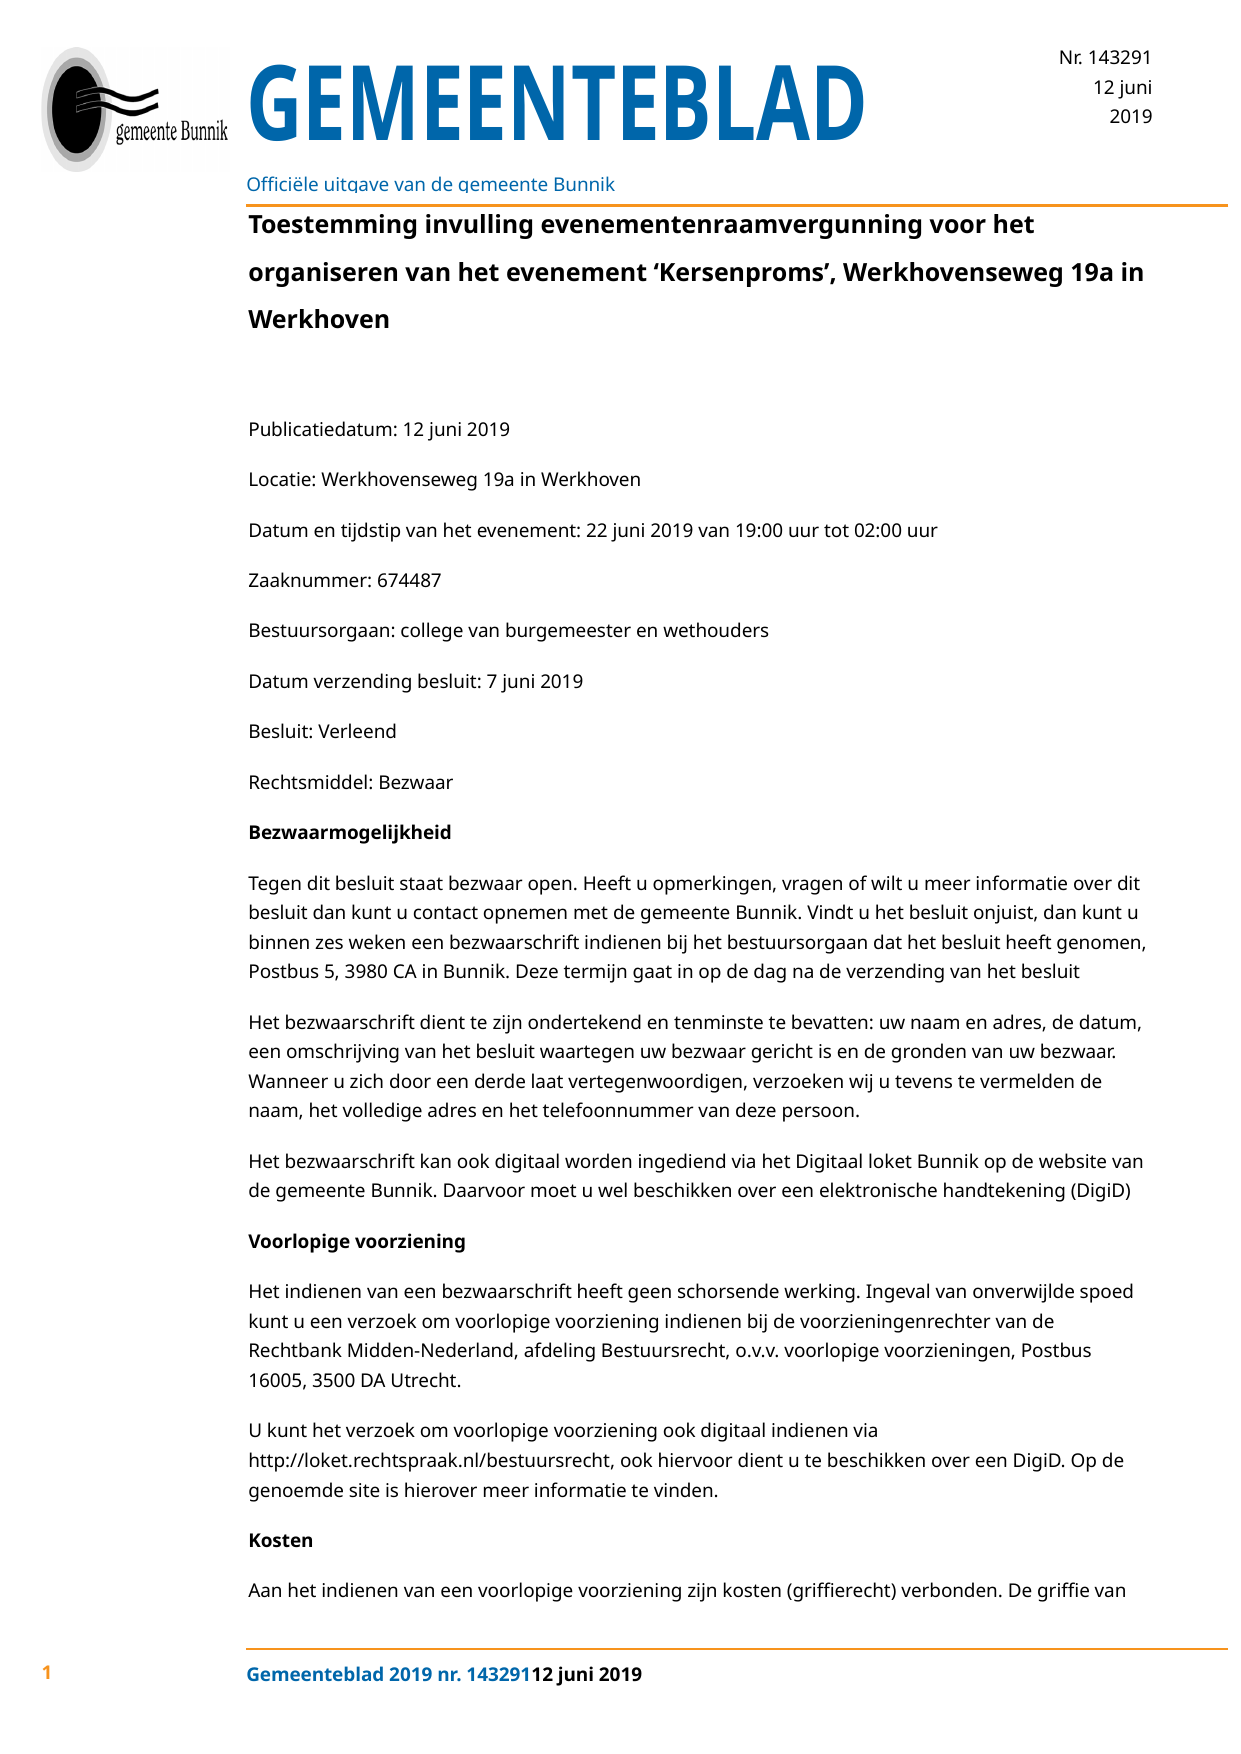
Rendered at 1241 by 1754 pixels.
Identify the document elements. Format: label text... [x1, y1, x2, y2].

text Locatie: Werkhovenseweg 19a in Werkhoven [248, 466, 1152, 492]
text Het bezwaarschrift kan ook digitaal worden ingediend via het Digitaal loket Bunnik op de website van de gemeente Bunnik. Daarvoor moet u wel beschikken over een elektronische handtekening (DigiD) [248, 1148, 1152, 1203]
text Voorlopige voorziening [248, 1228, 1152, 1254]
text Zaaknummer: 674487 [248, 567, 1152, 593]
text Datum verzending besluit: 7 juni 2019 [248, 668, 1152, 694]
text Kosten [248, 1527, 1152, 1553]
text Aan het indienen van een voorlopige voorziening zijn kosten (griffierecht) verbonden. De griffie van [248, 1578, 1152, 1603]
text Publicatiedatum: 12 juni 2019 [248, 416, 1152, 442]
text Bestuursorgaan: college van burgemeester en wethouders [248, 618, 1152, 643]
picture [41, 47, 231, 172]
text Datum en tijdstip van het evenement: 22 juni 2019 van 19:00 uur tot 02:00 uur [248, 517, 1152, 542]
text Bezwaarmogelijkheid [248, 819, 1152, 845]
text U kunt het verzoek om voorlopige voorziening ook digitaal indienen via http://loket.rechtspraak.nl/bestuursrecht, ook hiervoor dient u te beschikken over een DigiD. Op de genoemde site is hierover meer informatie te vinden. [248, 1418, 1152, 1502]
text Besluit: Verleend [248, 718, 1152, 744]
text Toestemming invulling evenementenraamvergunning voor het organiseren van het evenement ‘Kersenproms’, Werkhovenseweg 19a in Werkhoven [248, 207, 1152, 336]
text Tegen dit besluit staat bezwaar open. Heeft u opmerkingen, vragen of wilt u meer informatie over dit besluit dan kunt u contact opnemen met de gemeente Bunnik. Vindt u het besluit onjuist, dan kunt u binnen zes weken een bezwaarschrift indienen bij het bestuursorgaan dat het besluit heeft genomen, Postbus 5, 3980 CA in Bunnik. Deze termijn gaat in op de dag na de verzending van het besluit [248, 870, 1152, 984]
text Het indienen van een bezwaarschrift heeft geen schorsende werking. Ingeval van onverwijlde spoed kunt u een verzoek om voorlopige voorziening indienen bij de voorzieningenrechter van de Rechtbank Midden-Nederland, afdeling Bestuursrecht, o.v.v. voorlopige voorzieningen, Postbus 16005, 3500 DA Utrecht. [248, 1278, 1152, 1393]
text Rechtsmiddel: Bezwaar [248, 769, 1152, 794]
text Het bezwaarschrift dient te zijn ondertekend en tenminste te bevatten: uw naam en adres, de datum, een omschrijving van het besluit waartegen uw bezwaar gericht is en de gronden van uw bezwaar. Wanneer u zich door een derde laat vertegenwoordigen, verzoeken wij u tevens te vermelden de naam, het volledige adres en het telefoonnummer van deze persoon. [248, 1009, 1152, 1123]
